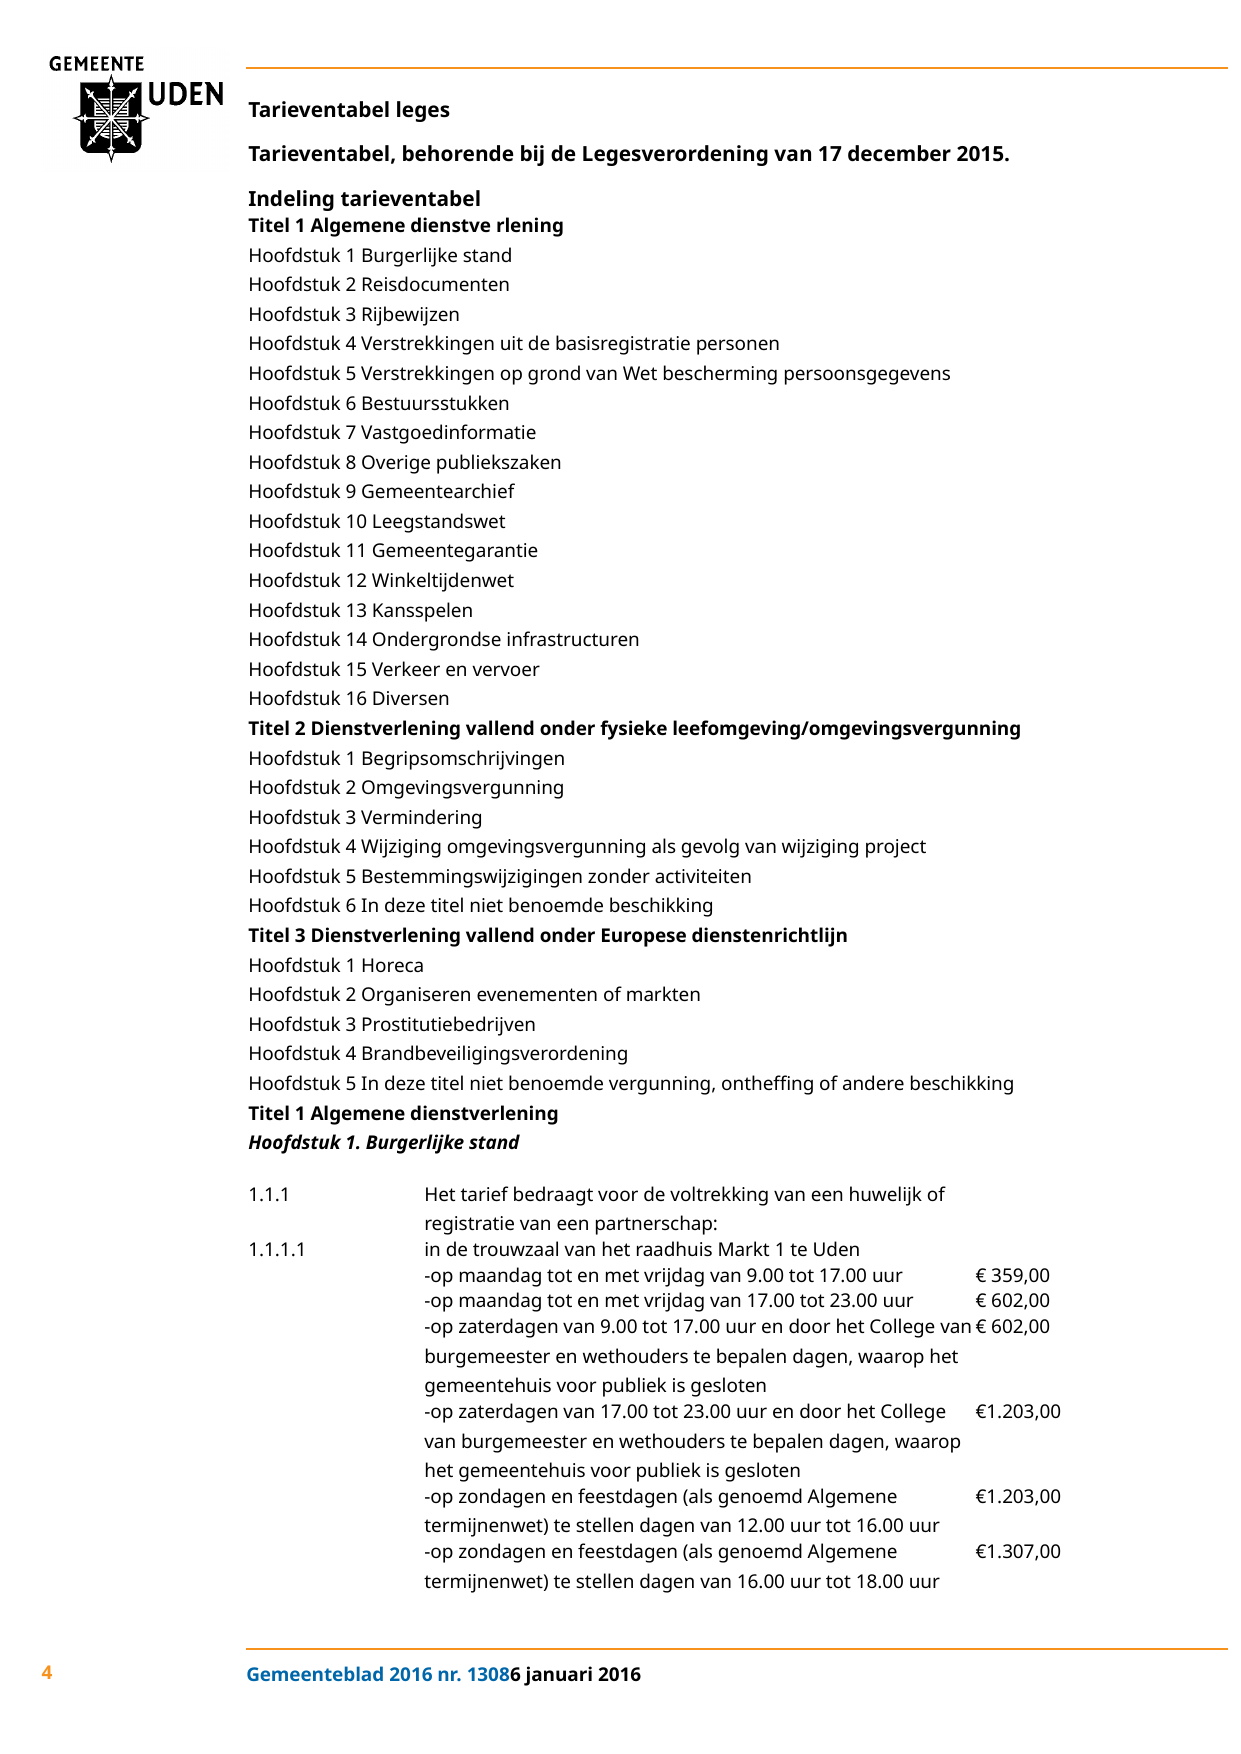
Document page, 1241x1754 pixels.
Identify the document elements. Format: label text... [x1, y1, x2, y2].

text Hoofdstuk 5 Verstrekkingen op grond van Wet bescherming persoonsgegevens [248, 360, 1152, 386]
table_cell -op zondagen en feestdagen (als genoemd Algemene termijnenwet) te stellen dagen van 12.00 uur tot 16.00 uur [424, 1483, 975, 1538]
text Indeling tarieventabel [248, 184, 1152, 212]
text Hoofdstuk 4 Brandbeveiligingsverordening [248, 1041, 1152, 1066]
table_cell in de trouwzaal van het raadhuis Markt 1 te Uden [424, 1236, 975, 1262]
text Titel 1 Algemene dienstve rlening [248, 212, 1152, 238]
text Hoofdstuk 8 Overige publiekszaken [248, 449, 1152, 474]
text Titel 2 Dienstverlening vallend onder fysieke leefomgeving/omgevingsvergunning [248, 715, 1152, 741]
table_cell [975, 1181, 1152, 1236]
text Hoofdstuk 3 Prostitutiebedrijven [248, 1011, 1152, 1037]
table_cell [248, 1313, 424, 1398]
text Hoofdstuk 10 Leegstandswet [248, 508, 1152, 534]
table_cell -op zaterdagen van 17.00 tot 23.00 uur en door het College van burgemeester en wethouders te bepalen dagen, waarop het gemeentehuis voor publiek is gesloten [424, 1398, 975, 1483]
text Titel 3 Dienstverlening vallend onder Europese dienstenrichtlijn [248, 922, 1152, 948]
table_cell Het tarief bedraagt voor de voltrekking van een huwelijk of registratie van een partnerschap: [424, 1181, 975, 1236]
table_cell -op maandag tot en met vrijdag van 9.00 tot 17.00 uur [424, 1262, 975, 1288]
text Hoofdstuk 1 Burgerlijke stand [248, 242, 1152, 267]
table_header Hoofdstuk 1. Burgerlijke stand [248, 1129, 1152, 1155]
text Hoofdstuk 14 Ondergrondse infrastructuren [248, 626, 1152, 652]
table_cell [248, 1288, 424, 1313]
text Tarieventabel, behorende bij de Legesverordening van 17 december 2015. [248, 139, 1152, 168]
text Hoofdstuk 4 Wijziging omgevingsvergunning als gevolg van wijziging project [248, 833, 1152, 859]
table_cell [424, 1155, 975, 1181]
table_cell -op zondagen en feestdagen (als genoemd Algemene termijnenwet) te stellen dagen van 16.00 uur tot 18.00 uur [424, 1539, 975, 1594]
text Hoofdstuk 2 Organiseren evenementen of markten [248, 981, 1152, 1007]
text Hoofdstuk 5 Bestemmingswijzigingen zonder activiteiten [248, 863, 1152, 889]
text Hoofdstuk 2 Reisdocumenten [248, 271, 1152, 297]
table_cell €1.203,00 [975, 1398, 1152, 1483]
text Hoofdstuk 3 Rijbewijzen [248, 301, 1152, 327]
table_cell [248, 1398, 424, 1483]
text Hoofdstuk 12 Winkeltijdenwet [248, 567, 1152, 593]
text Titel 1 Algemene dienstverlening [248, 1100, 1152, 1125]
table_cell 1.1.1 [248, 1181, 424, 1236]
table_cell € 602,00 [975, 1313, 1152, 1398]
table_cell € 602,00 [975, 1288, 1152, 1313]
table_cell [248, 1155, 424, 1181]
text Hoofdstuk 16 Diversen [248, 686, 1152, 711]
table_cell -op maandag tot en met vrijdag van 17.00 tot 23.00 uur [424, 1288, 975, 1313]
table_cell €1.203,00 [975, 1483, 1152, 1538]
table_cell €1.307,00 [975, 1539, 1152, 1594]
text Hoofdstuk 2 Omgevingsvergunning [248, 774, 1152, 800]
text Hoofdstuk 7 Vastgoedinformatie [248, 419, 1152, 445]
text Hoofdstuk 15 Verkeer en vervoer [248, 656, 1152, 682]
table_cell [975, 1236, 1152, 1262]
table_cell [248, 1539, 424, 1594]
text Hoofdstuk 6 In deze titel niet benoemde beschikking [248, 893, 1152, 918]
text Hoofdstuk 9 Gemeentearchief [248, 478, 1152, 504]
text Hoofdstuk 11 Gemeentegarantie [248, 538, 1152, 563]
text Hoofdstuk 1 Begripsomschrijvingen [248, 745, 1152, 770]
text Hoofdstuk 6 Bestuursstukken [248, 390, 1152, 415]
picture [41, 47, 231, 172]
text Hoofdstuk 5 In deze titel niet benoemde vergunning, ontheffing of andere beschikking [248, 1070, 1152, 1096]
table_cell [975, 1155, 1152, 1181]
text Hoofdstuk 13 Kansspelen [248, 597, 1152, 622]
table_cell -op zaterdagen van 9.00 tot 17.00 uur en door het College van burgemeester en wethouders te bepalen dagen, waarop het gemeentehuis voor publiek is gesloten [424, 1313, 975, 1398]
text Tarieventabel leges [248, 95, 1152, 123]
text Hoofdstuk 4 Verstrekkingen uit de basisregistratie personen [248, 331, 1152, 356]
table_cell 1.1.1.1 [248, 1236, 424, 1262]
table_cell [248, 1483, 424, 1538]
text Hoofdstuk 3 Vermindering [248, 804, 1152, 829]
text Hoofdstuk 1 Horeca [248, 952, 1152, 977]
table_cell [248, 1262, 424, 1288]
table_cell € 359,00 [975, 1262, 1152, 1288]
